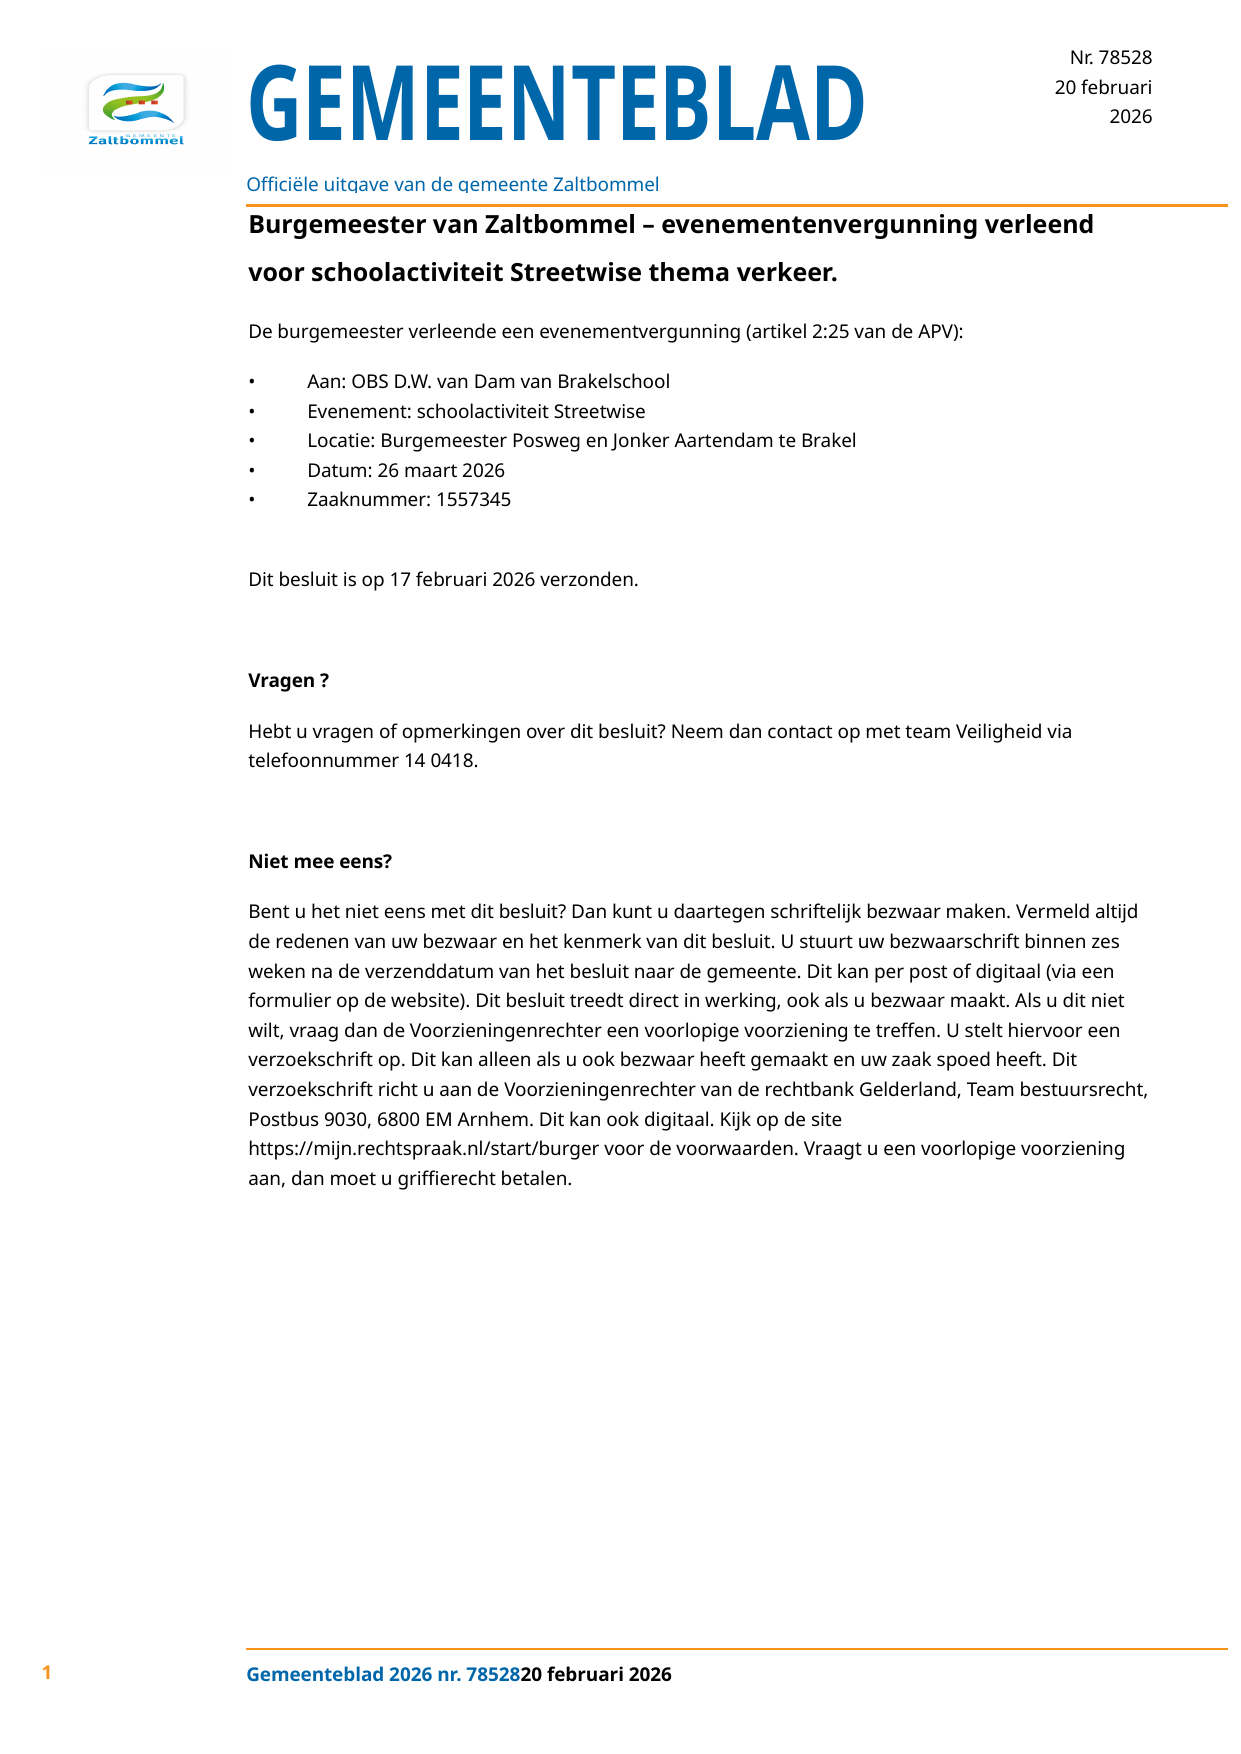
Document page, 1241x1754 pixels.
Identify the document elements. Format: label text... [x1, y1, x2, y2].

picture [41, 47, 231, 172]
list Evenement: schoolactiviteit Streetwise [248, 398, 1152, 424]
text Niet mee eens? [248, 848, 1152, 874]
list Locatie: Burgemeester Posweg en Jonker Aartendam te Brakel [248, 427, 1152, 453]
text De burgemeester verleende een evenementvergunning (artikel 2:25 van de APV): [248, 318, 1152, 344]
text Hebt u vragen of opmerkingen over dit besluit? Neem dan contact op met team Veiligheid via telefoonnummer 14 0418. [248, 718, 1152, 773]
text Bent u het niet eens met dit besluit? Dan kunt u daartegen schriftelijk bezwaar maken. Vermeld altijd de redenen van uw bezwaar en het kenmerk van dit besluit. U stuurt uw bezwaarschrift binnen zes weken na de verzenddatum van het besluit naar de gemeente. Dit kan per post of digitaal (via een formulier op de website). Dit besluit treedt direct in werking, ook als u bezwaar maakt. Als u dit niet wilt, vraag dan de Voorzieningenrechter een voorlopige voorziening te treffen. U stelt hiervoor een verzoekschrift op. Dit kan alleen als u ook bezwaar heeft gemaakt en uw zaak spoed heeft. Dit verzoekschrift richt u aan de Voorzieningenrechter van de rechtbank Gelderland, Team bestuursrecht, Postbus 9030, 6800 EM Arnhem. Dit kan ook digitaal. Kijk op de site https://mijn.rechtspraak.nl/start/burger voor de voorwaarden. Vraagt u een voorlopige voorziening aan, dan moet u griffierecht betalen. [248, 899, 1152, 1191]
list Datum: 26 maart 2026 [248, 457, 1152, 483]
text Burgemeester van Zaltbommel – evenementenvergunning verleend voor schoolactiviteit Streetwise thema verkeer. [248, 207, 1152, 288]
list Aan: OBS D.W. van Dam van Brakelschool [248, 368, 1152, 394]
list Zaaknummer: 1557345 [248, 487, 1152, 512]
text Vragen ? [248, 667, 1152, 693]
text Dit besluit is op 17 februari 2026 verzonden. [248, 567, 1152, 592]
